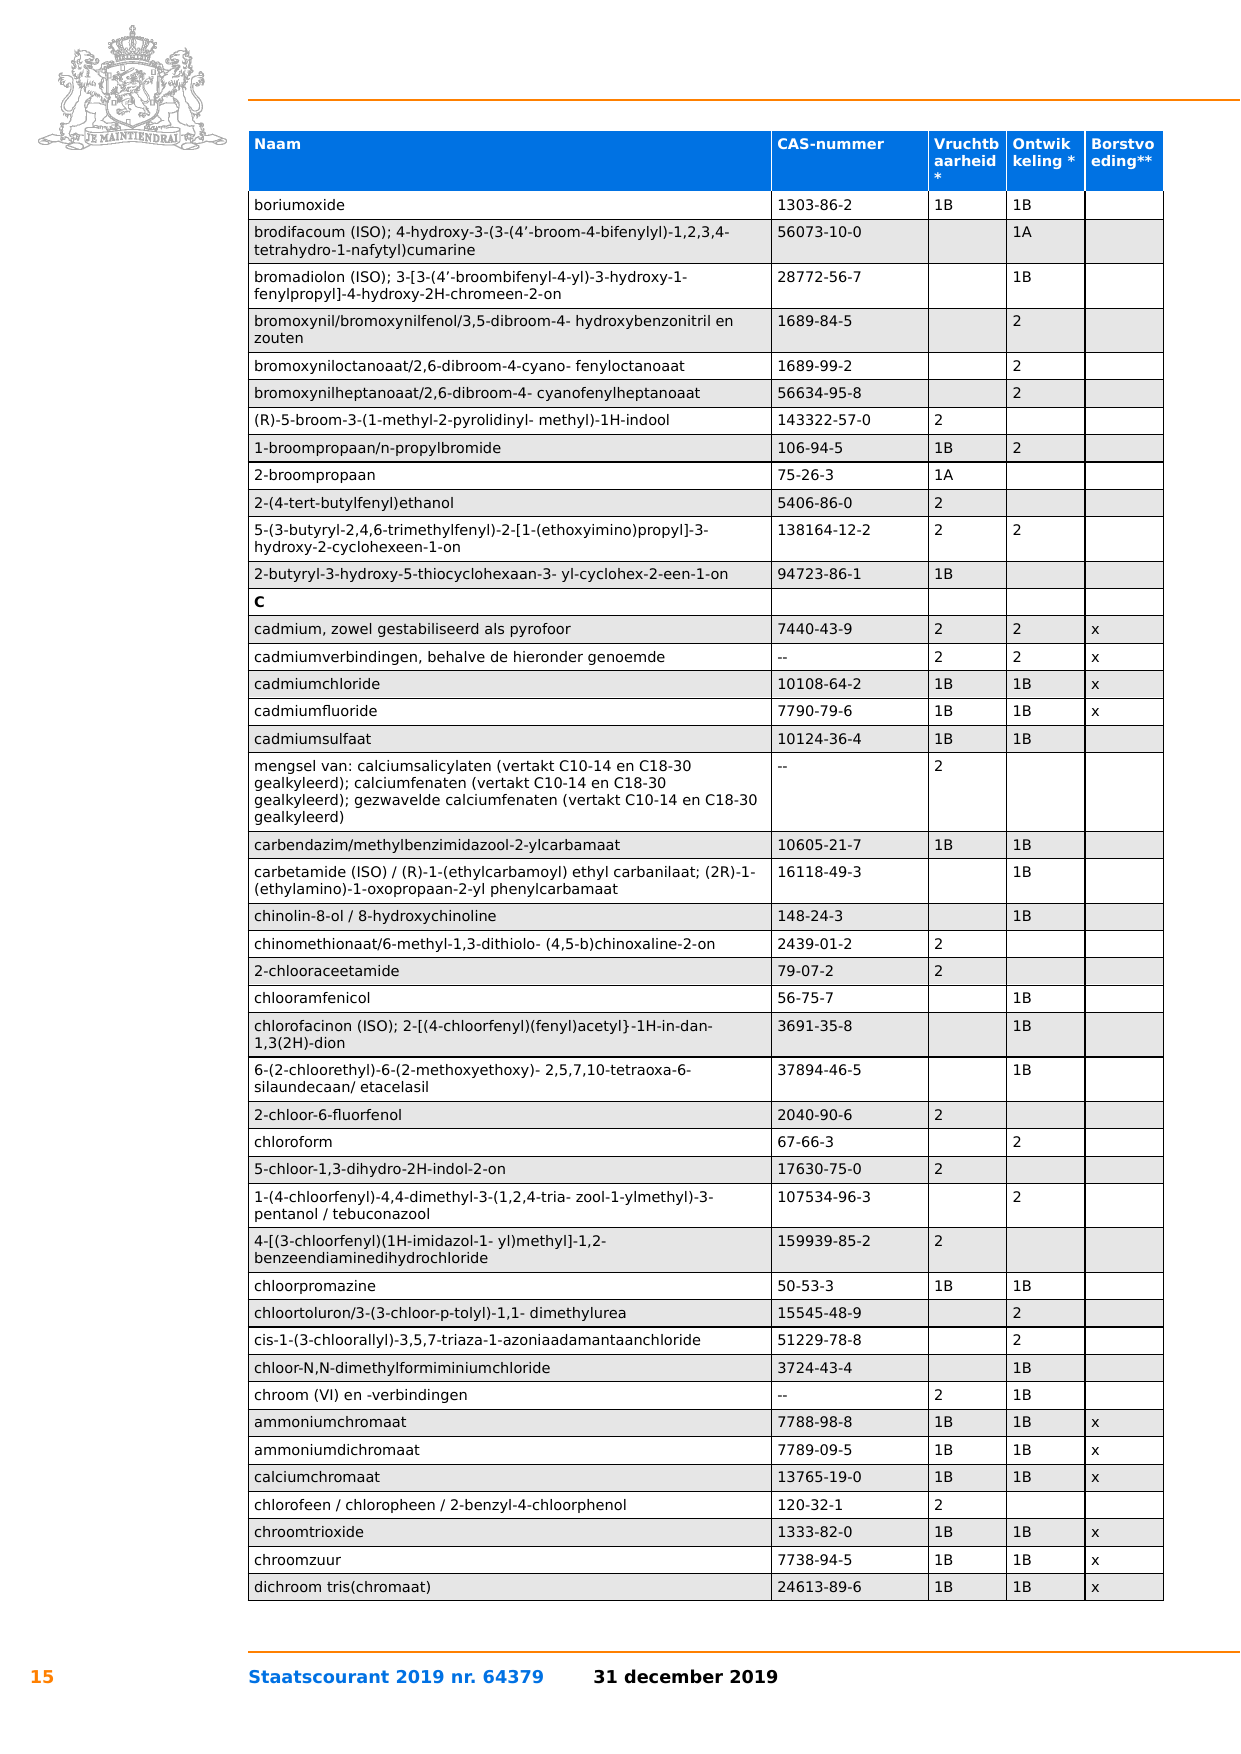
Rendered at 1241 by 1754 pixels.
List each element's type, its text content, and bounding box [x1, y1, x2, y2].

table_cell 1B [1007, 1465, 1084, 1491]
table_cell [1086, 832, 1163, 858]
table_cell 2 [929, 1228, 1006, 1272]
table_cell 7790-79-6 [772, 699, 928, 725]
table_cell -- [772, 753, 928, 831]
table_cell calciumchromaat [249, 1465, 771, 1491]
table_cell 1689-99-2 [772, 353, 928, 379]
table_cell [929, 353, 1006, 379]
table_cell [1086, 859, 1163, 902]
table_cell 120-32-1 [772, 1492, 928, 1518]
table_cell chlorofacinon (ISO); 2-[(4-chloorfenyl)(fenyl)acetyl}-1H-in-dan-1,3(2H)-dion [249, 1013, 771, 1056]
table_cell 1303-86-2 [772, 192, 928, 219]
table_cell [1007, 490, 1084, 516]
table_cell 7789-09-5 [772, 1437, 928, 1463]
table_cell -- [772, 644, 928, 670]
table_cell 2 [1007, 380, 1084, 407]
table_cell cadmiumchloride [249, 671, 771, 697]
table_cell [1007, 1228, 1084, 1272]
table_cell [1086, 1184, 1163, 1227]
table_cell [929, 264, 1006, 307]
table_cell x [1086, 1410, 1163, 1436]
table_cell mengsel van: calciumsalicylaten (vertakt C10-14 en C18-30 gealkyleerd); calciumfenaten (vertakt C10-14 en C18-30 gealkyleerd); gezwavelde calciumfenaten (vertakt C10-14 en C18-30 gealkyleerd) [249, 753, 771, 831]
table_cell 1B [1007, 264, 1084, 307]
table_cell 56073-10-0 [772, 220, 928, 263]
table_header Vruchtbaarheid * [929, 131, 1006, 191]
table_cell 24613-89-6 [772, 1574, 928, 1600]
table_cell 2-butyryl-3-hydroxy-5-thiocyclohexaan-3- yl-cyclohex-2-een-1-on [249, 562, 771, 588]
table_cell cadmium, zowel gestabiliseerd als pyrofoor [249, 616, 771, 643]
table_cell 10108-64-2 [772, 671, 928, 697]
table_cell 1B [1007, 1355, 1084, 1381]
table_cell [1086, 904, 1163, 930]
table_cell [1007, 753, 1084, 831]
table_cell [1086, 1273, 1163, 1299]
table_cell 1B [929, 671, 1006, 697]
table_cell 51229-78-8 [772, 1328, 928, 1354]
table_cell cadmiumverbindingen, behalve de hieronder genoemde [249, 644, 771, 670]
table_cell [1086, 562, 1163, 588]
table_cell 2 [929, 753, 1006, 831]
table_cell 1B [1007, 904, 1084, 930]
table_cell [1086, 589, 1163, 615]
table_cell chroom (VI) en -verbindingen [249, 1382, 771, 1409]
table_cell 2 [1007, 1300, 1084, 1326]
table_cell dichroom tris(chromaat) [249, 1574, 771, 1600]
table_cell 17630-75-0 [772, 1157, 928, 1183]
table_cell [929, 859, 1006, 902]
table_cell 1B [1007, 726, 1084, 752]
table_cell 2-(4-tert-butylfenyl)ethanol [249, 490, 771, 516]
table_cell 1B [929, 1410, 1006, 1436]
table_cell chinomethionaat/6-methyl-1,3-dithiolo- (4,5-b)chinoxaline-2-on [249, 931, 771, 957]
table_cell 2 [1007, 353, 1084, 379]
table_cell [1086, 1300, 1163, 1326]
table_cell 1B [1007, 192, 1084, 219]
table_cell x [1086, 1519, 1163, 1546]
table_cell 2-broompropaan [249, 463, 771, 489]
table_cell chloortoluron/3-(3-chloor-p-tolyl)-1,1- dimethylurea [249, 1300, 771, 1326]
table_cell cadmiumsulfaat [249, 726, 771, 752]
table_cell [929, 1013, 1006, 1056]
table_cell [1086, 517, 1163, 561]
table_cell x [1086, 1465, 1163, 1491]
table_cell [929, 309, 1006, 352]
table_cell 56634-95-8 [772, 380, 928, 407]
table_cell 138164-12-2 [772, 517, 928, 561]
table_cell 106-94-5 [772, 435, 928, 461]
table_cell [929, 1184, 1006, 1227]
table_cell x [1086, 644, 1163, 670]
table_cell 1-broompropaan/n-propylbromide [249, 435, 771, 461]
table_cell x [1086, 671, 1163, 697]
table_cell 1B [1007, 1410, 1084, 1436]
table_cell 1B [929, 1574, 1006, 1600]
table_cell 2 [929, 517, 1006, 561]
table_cell [1086, 309, 1163, 352]
table_cell [1086, 1328, 1163, 1354]
table_cell 1B [1007, 1273, 1084, 1299]
table_cell 4-[(3-chloorfenyl)(1H-imidazol-1- yl)methyl]-1,2-benzeendiaminedihydrochloride [249, 1228, 771, 1272]
table_cell 2 [929, 931, 1006, 957]
table_cell [1086, 264, 1163, 307]
table_cell [1086, 958, 1163, 984]
table_cell 1B [1007, 986, 1084, 1012]
table_cell 2 [929, 616, 1006, 643]
table_cell 2 [1007, 644, 1084, 670]
table_cell 67-66-3 [772, 1129, 928, 1156]
table_cell 5406-86-0 [772, 490, 928, 516]
table_cell [1007, 1157, 1084, 1183]
table_cell 3691-35-8 [772, 1013, 928, 1056]
table_cell 2 [1007, 309, 1084, 352]
table_cell 1B [1007, 699, 1084, 725]
table_cell 2 [1007, 1129, 1084, 1156]
table_cell 10605-21-7 [772, 832, 928, 858]
table_cell 1B [929, 699, 1006, 725]
table_cell ammoniumdichromaat [249, 1437, 771, 1463]
table_cell 28772-56-7 [772, 264, 928, 307]
table_cell bromoxynil/bromoxynilfenol/3,5-dibroom-4- hydroxybenzonitril en zouten [249, 309, 771, 352]
table_cell carbetamide (ISO) / (R)-1-(ethylcarbamoyl) ethyl carbanilaat; (2R)-1- (ethylamino)-1-oxopropaan-2-yl phenylcarbamaat [249, 859, 771, 902]
table_cell 1B [1007, 1382, 1084, 1409]
table_cell ammoniumchromaat [249, 1410, 771, 1436]
table_cell 2 [929, 1157, 1006, 1183]
table_cell [1086, 931, 1163, 957]
table_cell 5-(3-butyryl-2,4,6-trimethylfenyl)-2-[1-(ethoxyimino)propyl]-3-hydroxy-2-cyclohexeen-1-on [249, 517, 771, 561]
table_cell [1086, 220, 1163, 263]
table_cell 2-chloor-6-fluorfenol [249, 1102, 771, 1128]
table_cell [1086, 1382, 1163, 1409]
table_cell 7788-98-8 [772, 1410, 928, 1436]
table_cell [772, 589, 928, 615]
table_cell [1086, 726, 1163, 752]
table_cell 1B [929, 435, 1006, 461]
table_cell [1007, 1102, 1084, 1128]
table_cell [929, 589, 1006, 615]
table_cell -- [772, 1382, 928, 1409]
table_cell 75-26-3 [772, 463, 928, 489]
table_cell 5-chloor-1,3-dihydro-2H-indol-2-on [249, 1157, 771, 1183]
table_cell 13765-19-0 [772, 1465, 928, 1491]
table_cell 148-24-3 [772, 904, 928, 930]
table_cell [929, 1355, 1006, 1381]
table_cell 1B [929, 832, 1006, 858]
table_cell 2439-01-2 [772, 931, 928, 957]
table_cell [929, 1300, 1006, 1326]
table_cell [1086, 1013, 1163, 1056]
table_cell carbendazim/methylbenzimidazool-2-ylcarbamaat [249, 832, 771, 858]
table_header Naam [249, 131, 771, 191]
table_cell 1A [1007, 220, 1084, 263]
table_cell 1B [929, 1465, 1006, 1491]
table_cell [1086, 463, 1163, 489]
table_cell [1086, 753, 1163, 831]
table_cell [1086, 1058, 1163, 1101]
table_cell 2 [929, 408, 1006, 434]
table_cell 159939-85-2 [772, 1228, 928, 1272]
table_cell x [1086, 1574, 1163, 1600]
table_cell [929, 1058, 1006, 1101]
table_cell [1086, 490, 1163, 516]
table_cell (R)-5-broom-3-(1-methyl-2-pyrolidinyl- methyl)-1H-indool [249, 408, 771, 434]
table_cell 1B [929, 562, 1006, 588]
table_cell [1086, 1157, 1163, 1183]
table_cell chinolin-8-ol / 8-hydroxychinoline [249, 904, 771, 930]
table_cell 2-chlooraceetamide [249, 958, 771, 984]
table_cell 2 [1007, 616, 1084, 643]
table_cell 15545-48-9 [772, 1300, 928, 1326]
table_cell 37894-46-5 [772, 1058, 928, 1101]
table_cell 50-53-3 [772, 1273, 928, 1299]
table_cell x [1086, 1547, 1163, 1573]
table_cell chloor-N,N-dimethylformiminiumchloride [249, 1355, 771, 1381]
table_cell [929, 380, 1006, 407]
table_cell [1007, 408, 1084, 434]
table_cell 1B [1007, 1519, 1084, 1546]
table_cell C [249, 589, 771, 615]
table_cell 143322-57-0 [772, 408, 928, 434]
table_header CAS-nummer [772, 131, 928, 191]
picture [38, 25, 227, 150]
table_cell 1-(4-chloorfenyl)-4,4-dimethyl-3-(1,2,4-tria- zool-1-ylmethyl)-3-pentanol / tebuconazool [249, 1184, 771, 1227]
table_cell 1B [1007, 671, 1084, 697]
table_cell 2 [929, 1492, 1006, 1518]
table_cell 1B [1007, 1574, 1084, 1600]
table_cell 2 [929, 1382, 1006, 1409]
table_cell [1086, 353, 1163, 379]
table_cell 10124-36-4 [772, 726, 928, 752]
table_cell 1A [929, 463, 1006, 489]
table_cell [1007, 463, 1084, 489]
table_cell 2 [929, 1102, 1006, 1128]
table_cell x [1086, 616, 1163, 643]
table_cell x [1086, 1437, 1163, 1463]
table_cell [1007, 958, 1084, 984]
table_cell bromadiolon (ISO); 3-[3-(4’-broombifenyl-4-yl)-3-hydroxy-1-fenylpropyl]-4-hydroxy-2H-chromeen-2-on [249, 264, 771, 307]
table_cell [929, 220, 1006, 263]
table_cell cis-1-(3-chloorallyl)-3,5,7-triaza-1-azoniaadamantaanchloride [249, 1328, 771, 1354]
table_cell chlorofeen / chloropheen / 2-benzyl-4-chloorphenol [249, 1492, 771, 1518]
table_cell 16118-49-3 [772, 859, 928, 902]
table_header Ontwikkeling * [1007, 131, 1084, 191]
table_cell 1333-82-0 [772, 1519, 928, 1546]
table_cell [929, 1328, 1006, 1354]
table_cell 1B [929, 726, 1006, 752]
table_cell [1086, 1228, 1163, 1272]
table_cell 56-75-7 [772, 986, 928, 1012]
table_cell 2 [929, 490, 1006, 516]
table_cell 2 [1007, 1184, 1084, 1227]
table_cell 6-(2-chloorethyl)-6-(2-methoxyethoxy)- 2,5,7,10-tetraoxa-6-silaundecaan/ etacelasil [249, 1058, 771, 1101]
table_cell bromoxynilheptanoaat/2,6-dibroom-4- cyanofenylheptanoaat [249, 380, 771, 407]
table_cell [1007, 589, 1084, 615]
table_cell [1007, 931, 1084, 957]
table_cell 94723-86-1 [772, 562, 928, 588]
table_cell 3724-43-4 [772, 1355, 928, 1381]
table_cell [1086, 1129, 1163, 1156]
table_cell [1007, 562, 1084, 588]
table_cell [1086, 1492, 1163, 1518]
table_cell 1B [1007, 1013, 1084, 1056]
table_cell chroomtrioxide [249, 1519, 771, 1546]
table_cell 2 [929, 958, 1006, 984]
table_cell [1007, 1492, 1084, 1518]
table_cell [1086, 986, 1163, 1012]
table_cell 1B [929, 192, 1006, 219]
table_cell [1086, 435, 1163, 461]
table_cell 1B [1007, 1547, 1084, 1573]
table_cell 1689-84-5 [772, 309, 928, 352]
table_cell chroomzuur [249, 1547, 771, 1573]
table_cell bromoxyniloctanoaat/2,6-dibroom-4-cyano- fenyloctanoaat [249, 353, 771, 379]
table_cell [1086, 1355, 1163, 1381]
table_cell x [1086, 699, 1163, 725]
table_cell chlooramfenicol [249, 986, 771, 1012]
table_cell [1086, 408, 1163, 434]
table_cell 1B [1007, 1058, 1084, 1101]
table_cell 2 [1007, 435, 1084, 461]
table_cell brodifacoum (ISO); 4-hydroxy-3-(3-(4’-broom-4-bifenylyl)-1,2,3,4-tetrahydro-1-nafytyl)cumarine [249, 220, 771, 263]
table_cell 1B [1007, 832, 1084, 858]
table_cell 1B [1007, 859, 1084, 902]
table_header Borstvoeding** [1086, 131, 1163, 191]
table_cell 1B [1007, 1437, 1084, 1463]
table_cell 1B [929, 1519, 1006, 1546]
table_cell 79-07-2 [772, 958, 928, 984]
table_cell [1086, 380, 1163, 407]
table_cell cadmiumfluoride [249, 699, 771, 725]
table_cell [1086, 192, 1163, 219]
table_cell 1B [929, 1437, 1006, 1463]
table_cell 7440-43-9 [772, 616, 928, 643]
table_cell 1B [929, 1547, 1006, 1573]
table_cell 7738-94-5 [772, 1547, 928, 1573]
table_cell 2040-90-6 [772, 1102, 928, 1128]
table_cell 2 [1007, 1328, 1084, 1354]
table_cell boriumoxide [249, 192, 771, 219]
table_cell [929, 904, 1006, 930]
table_cell 2 [1007, 517, 1084, 561]
table_cell chloorpromazine [249, 1273, 771, 1299]
table_cell [1086, 1102, 1163, 1128]
table_cell 2 [929, 644, 1006, 670]
table_cell [929, 1129, 1006, 1156]
table_cell 1B [929, 1273, 1006, 1299]
table_cell chloroform [249, 1129, 771, 1156]
table_cell 107534-96-3 [772, 1184, 928, 1227]
table_cell [929, 986, 1006, 1012]
